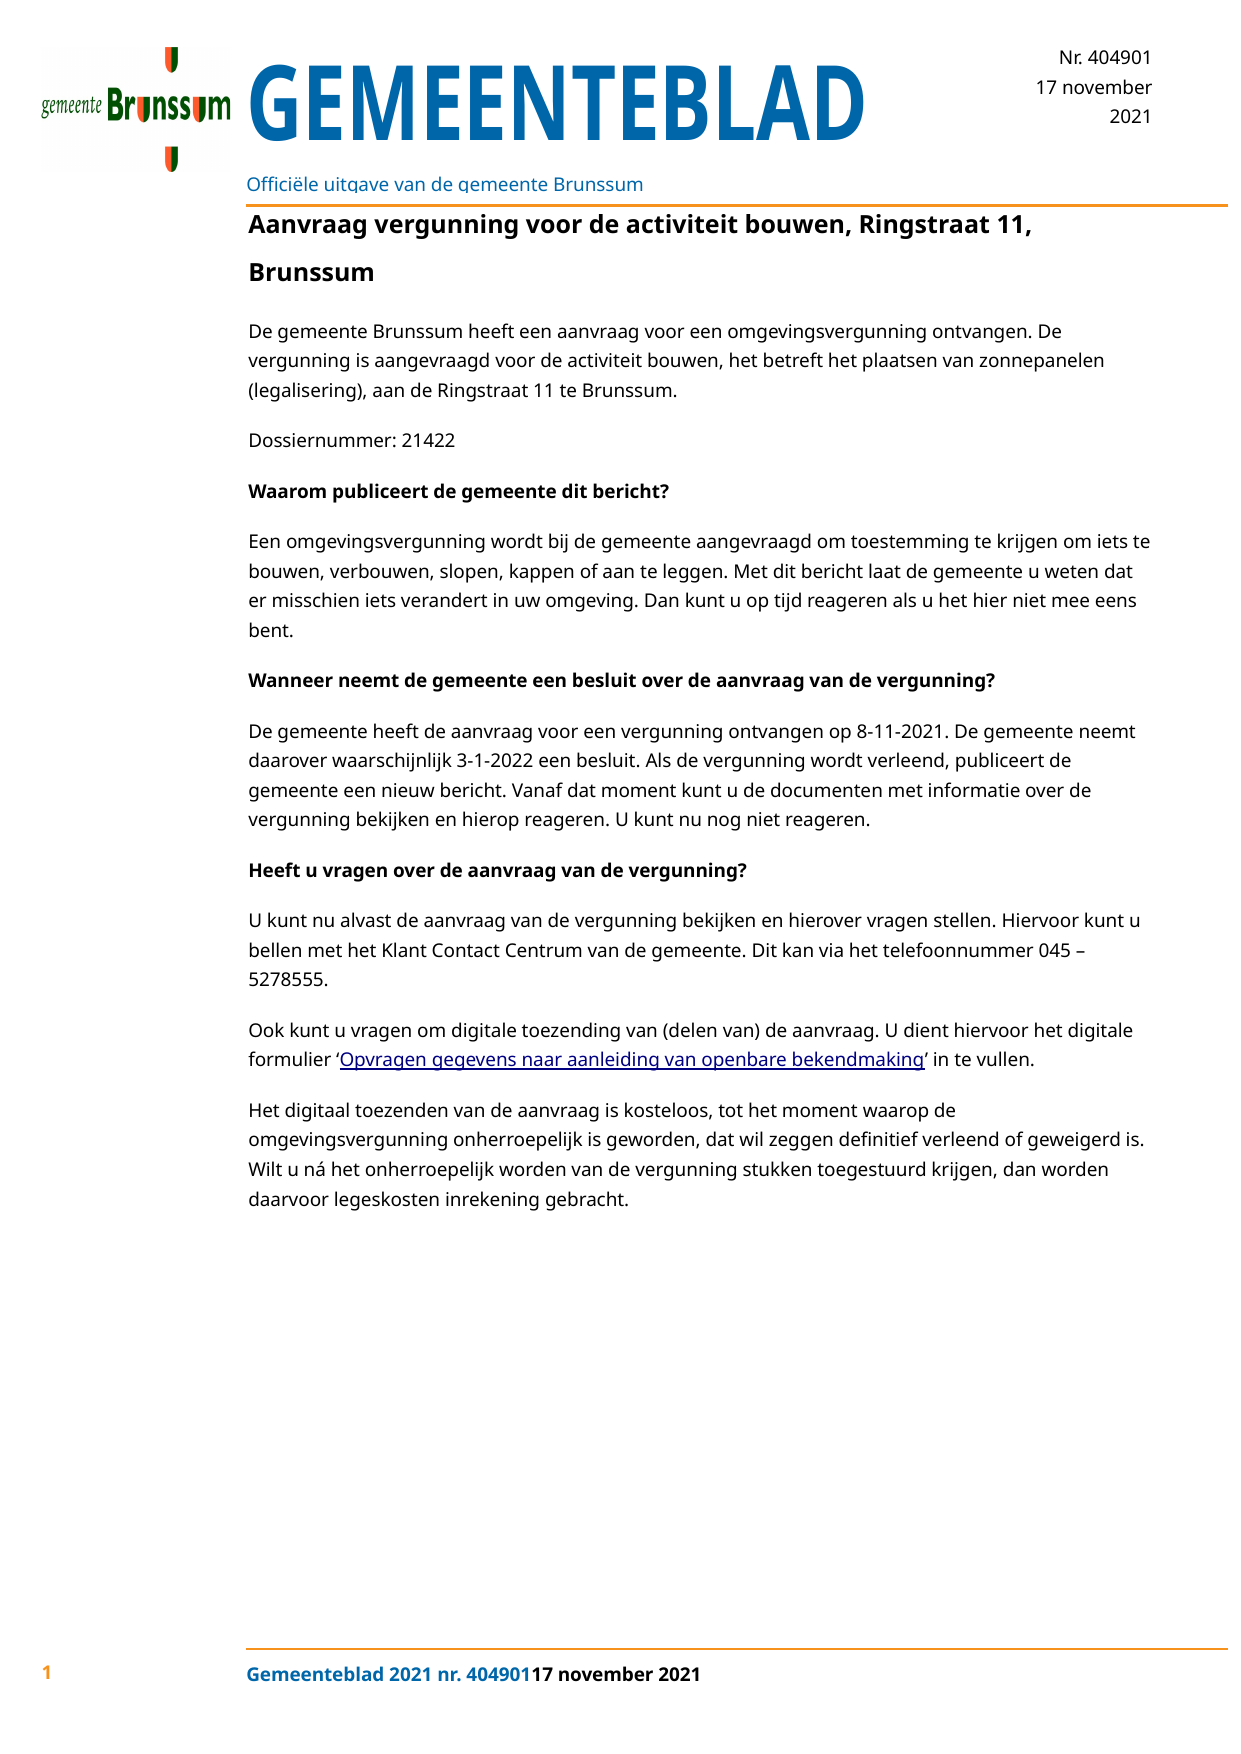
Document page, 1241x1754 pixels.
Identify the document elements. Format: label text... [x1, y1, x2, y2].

text Het digitaal toezenden van de aanvraag is kosteloos, tot het moment waarop de omgevingsvergunning onherroepelijk is geworden, dat wil zeggen definitief verleend of geweigerd is. Wilt u ná het onherroepelijk worden van de vergunning stukken toegestuurd krijgen, dan worden daarvoor legeskosten inrekening gebracht. [248, 1097, 1152, 1212]
text De gemeente heeft de aanvraag voor een vergunning ontvangen op 8-11-2021. De gemeente neemt daarover waarschijnlijk 3-1-2022 een besluit. Als de vergunning wordt verleend, publiceert de gemeente een nieuw bericht. Vanaf dat moment kunt u de documenten met informatie over de vergunning bekijken en hierop reageren. U kunt nu nog niet reageren. [248, 718, 1152, 832]
text Een omgevingsvergunning wordt bij de gemeente aangevraagd om toestemming te krijgen om iets te bouwen, verbouwen, slopen, kappen of aan te leggen. Met dit bericht laat de gemeente u weten dat er misschien iets verandert in uw omgeving. Dan kunt u op tijd reageren als u het hier niet mee eens bent. [248, 528, 1152, 643]
text Waarom publiceert de gemeente dit bericht? [248, 478, 1152, 504]
text Dossiernummer: 21422 [248, 427, 1152, 453]
text U kunt nu alvast de aanvraag van de vergunning bekijken en hierover vragen stellen. Hiervoor kunt u bellen met het Klant Contact Centrum van de gemeente. Dit kan via het telefoonnummer 045 – 5278555. [248, 907, 1152, 992]
text Wanneer neemt de gemeente een besluit over de aanvraag van de vergunning? [248, 667, 1152, 693]
text Heeft u vragen over de aanvraag van de vergunning? [248, 857, 1152, 883]
text Ook kunt u vragen om digitale toezending van (delen van) de aanvraag. U dient hiervoor het digitale formulier ‘Opvragen gegevens naar aanleiding van openbare bekendmaking’ in te vullen. [248, 1017, 1152, 1072]
text De gemeente Brunssum heeft een aanvraag voor een omgevingsvergunning ontvangen. De vergunning is aangevraagd voor de activiteit bouwen, het betreft het plaatsen van zonnepanelen (legalisering), aan de Ringstraat 11 te Brunssum. [248, 318, 1152, 403]
picture [41, 47, 231, 172]
text Aanvraag vergunning voor de activiteit bouwen, Ringstraat 11, Brunssum [248, 207, 1152, 288]
